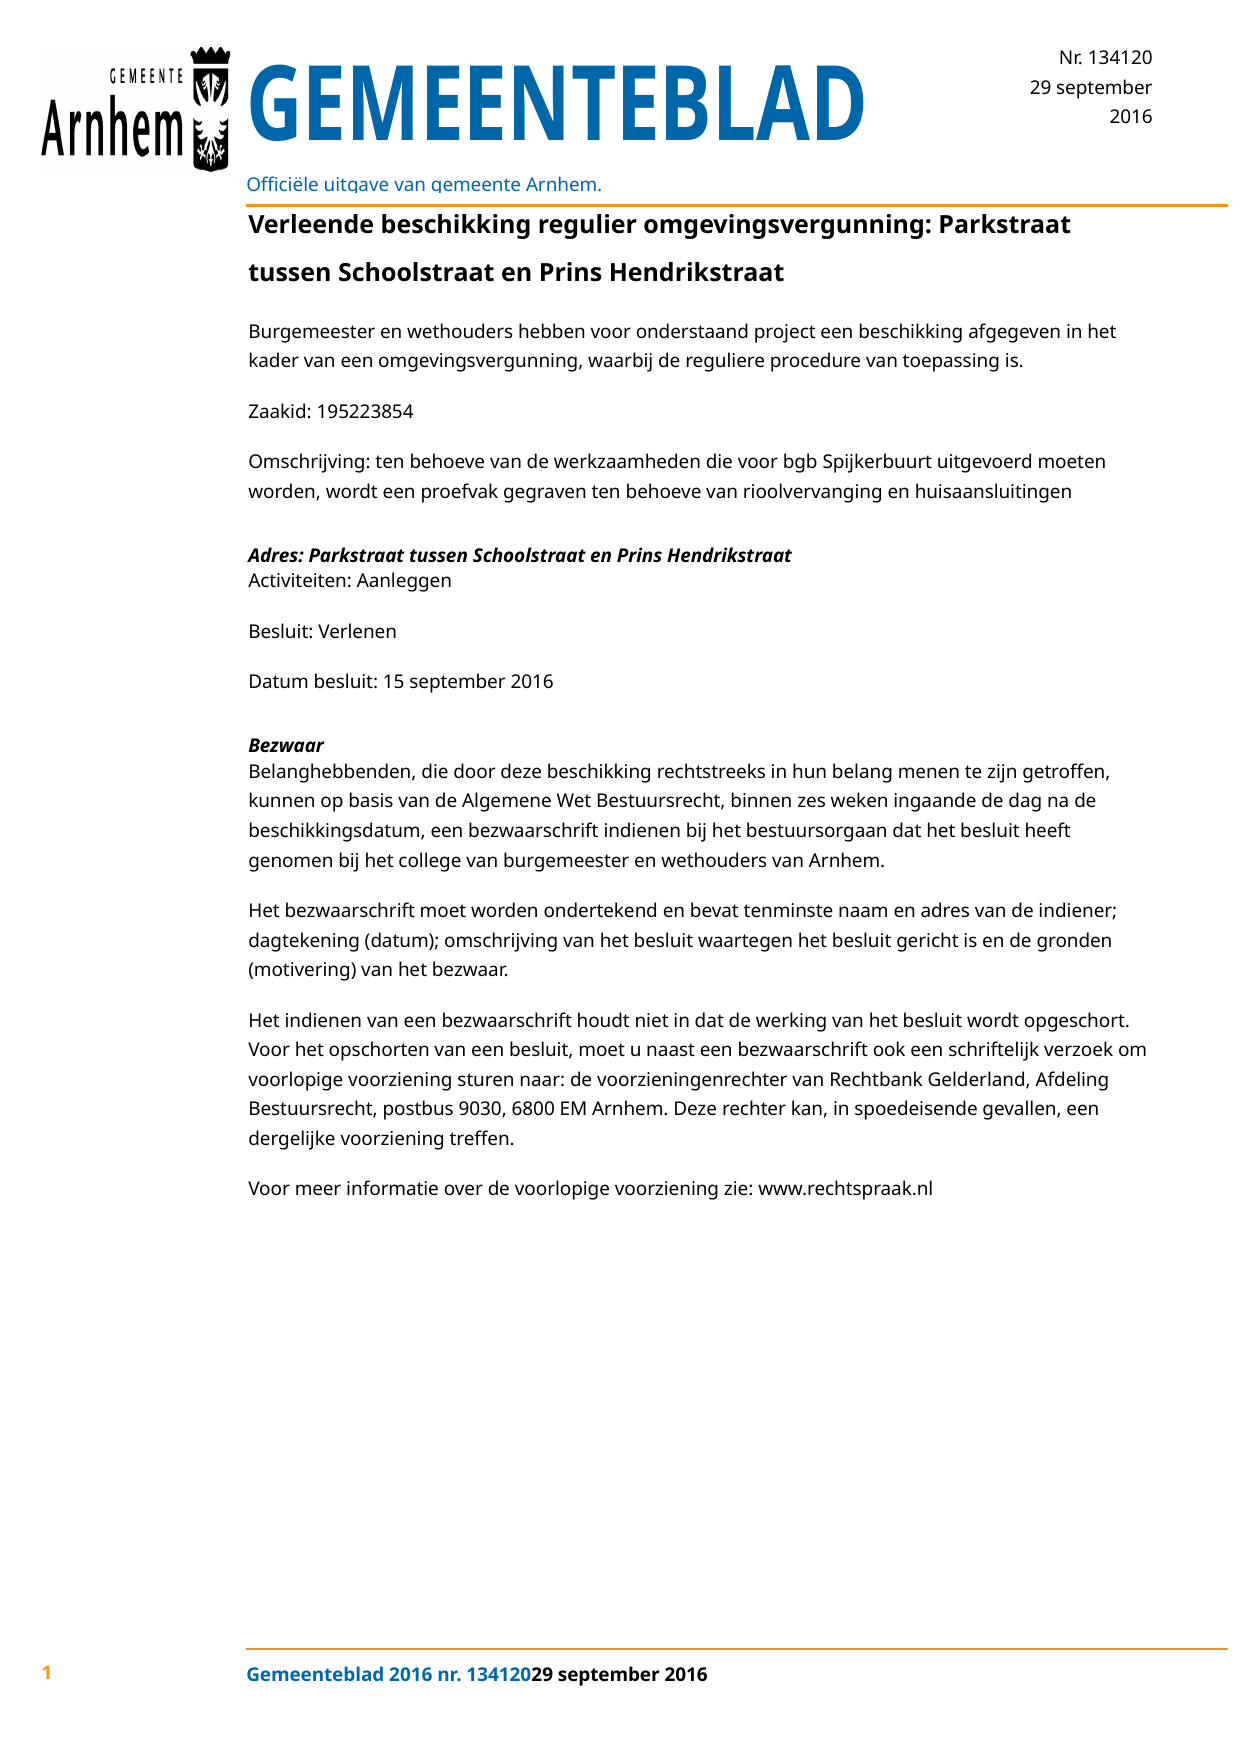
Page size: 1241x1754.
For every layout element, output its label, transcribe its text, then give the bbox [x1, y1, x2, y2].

text Het bezwaarschrift moet worden ondertekend en bevat tenminste naam en adres van de indiener; dagtekening (datum); omschrijving van het besluit waartegen het besluit gericht is en de gronden (motivering) van het bezwaar. [248, 897, 1152, 982]
text Besluit: Verlenen [248, 618, 1152, 644]
picture [41, 47, 231, 172]
text Voor meer informatie over de voorlopige voorziening zie: www.rechtspraak.nl [248, 1176, 1152, 1201]
text Burgemeester en wethouders hebben voor onderstaand project een beschikking afgegeven in het kader van een omgevingsvergunning, waarbij de reguliere procedure van toepassing is. [248, 318, 1152, 373]
text Belanghebbenden, die door deze beschikking rechtstreeks in hun belang menen te zijn getroffen, kunnen op basis van de Algemene Wet Bestuursrecht, binnen zes weken ingaande de dag na de beschikkingsdatum, een bezwaarschrift indienen bij het bestuursorgaan dat het besluit heeft genomen bij het college van burgemeester en wethouders van Arnhem. [248, 758, 1152, 873]
text Adres: Parkstraat tussen Schoolstraat en Prins Hendrikstraat [248, 542, 1152, 568]
text Bezwaar [248, 732, 1152, 758]
text Verleende beschikking regulier omgevingsvergunning: Parkstraat tussen Schoolstraat en Prins Hendrikstraat [248, 207, 1152, 288]
text Activiteiten: Aanleggen [248, 568, 1152, 593]
text Datum besluit: 15 september 2016 [248, 668, 1152, 694]
text Omschrijving: ten behoeve van de werkzaamheden die voor bgb Spijkerbuurt uitgevoerd moeten worden, wordt een proefvak gegraven ten behoeve van rioolvervanging en huisaansluitingen [248, 448, 1152, 504]
text Zaakid: 195223854 [248, 398, 1152, 424]
text Het indienen van een bezwaarschrift houdt niet in dat de werking van het besluit wordt opgeschort. Voor het opschorten van een besluit, moet u naast een bezwaarschrift ook een schriftelijk verzoek om voorlopige voorziening sturen naar: de voorzieningenrechter van Rechtbank Gelderland, Afdeling Bestuursrecht, postbus 9030, 6800 EM Arnhem. Deze rechter kan, in spoedeisende gevallen, een dergelijke voorziening treffen. [248, 1007, 1152, 1151]
